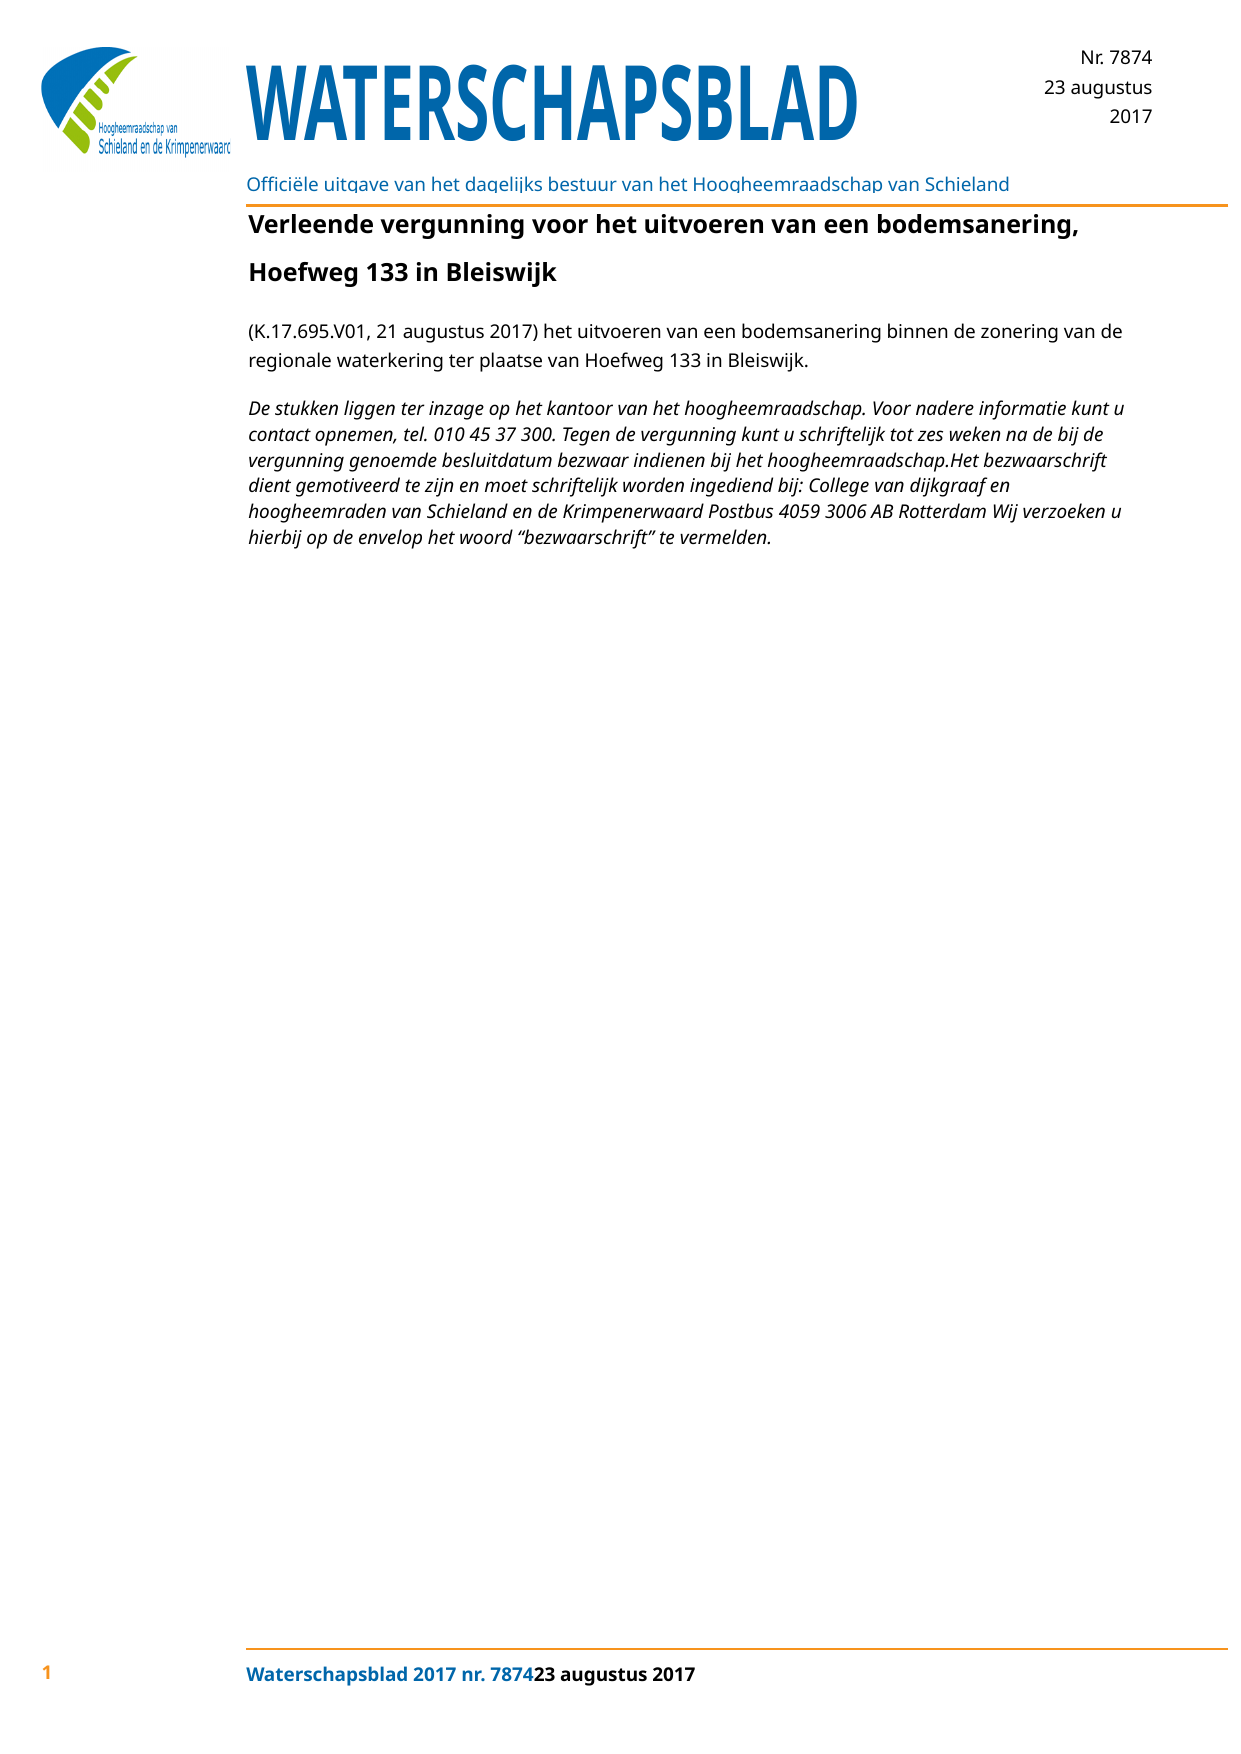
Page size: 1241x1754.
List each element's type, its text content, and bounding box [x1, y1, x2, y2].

text De stukken liggen ter inzage op het kantoor van het hoogheemraadschap. Voor nadere informatie kunt u contact opnemen, tel. 010 45 37 300. Tegen de vergunning kunt u schriftelijk tot zes weken na de bij de vergunning genoemde besluitdatum bezwaar indienen bij het hoogheemraadschap.Het bezwaarschrift dient gemotiveerd te zijn en moet schriftelijk worden ingediend bij: College van dijkgraaf en hoogheemraden van Schieland en de Krimpenerwaard Postbus 4059 3006 AB Rotterdam Wij verzoeken u hierbij op de envelop het woord “bezwaarschrift” te vermelden. [248, 395, 1152, 550]
text Verleende vergunning voor het uitvoeren van een bodemsanering, Hoefweg 133 in Bleiswijk [248, 207, 1152, 288]
picture [41, 47, 231, 172]
text (K.17.695.V01, 21 augustus 2017) het uitvoeren van een bodemsanering binnen de zonering van de regionale waterkering ter plaatse van Hoefweg 133 in Bleiswijk. [248, 318, 1152, 373]
